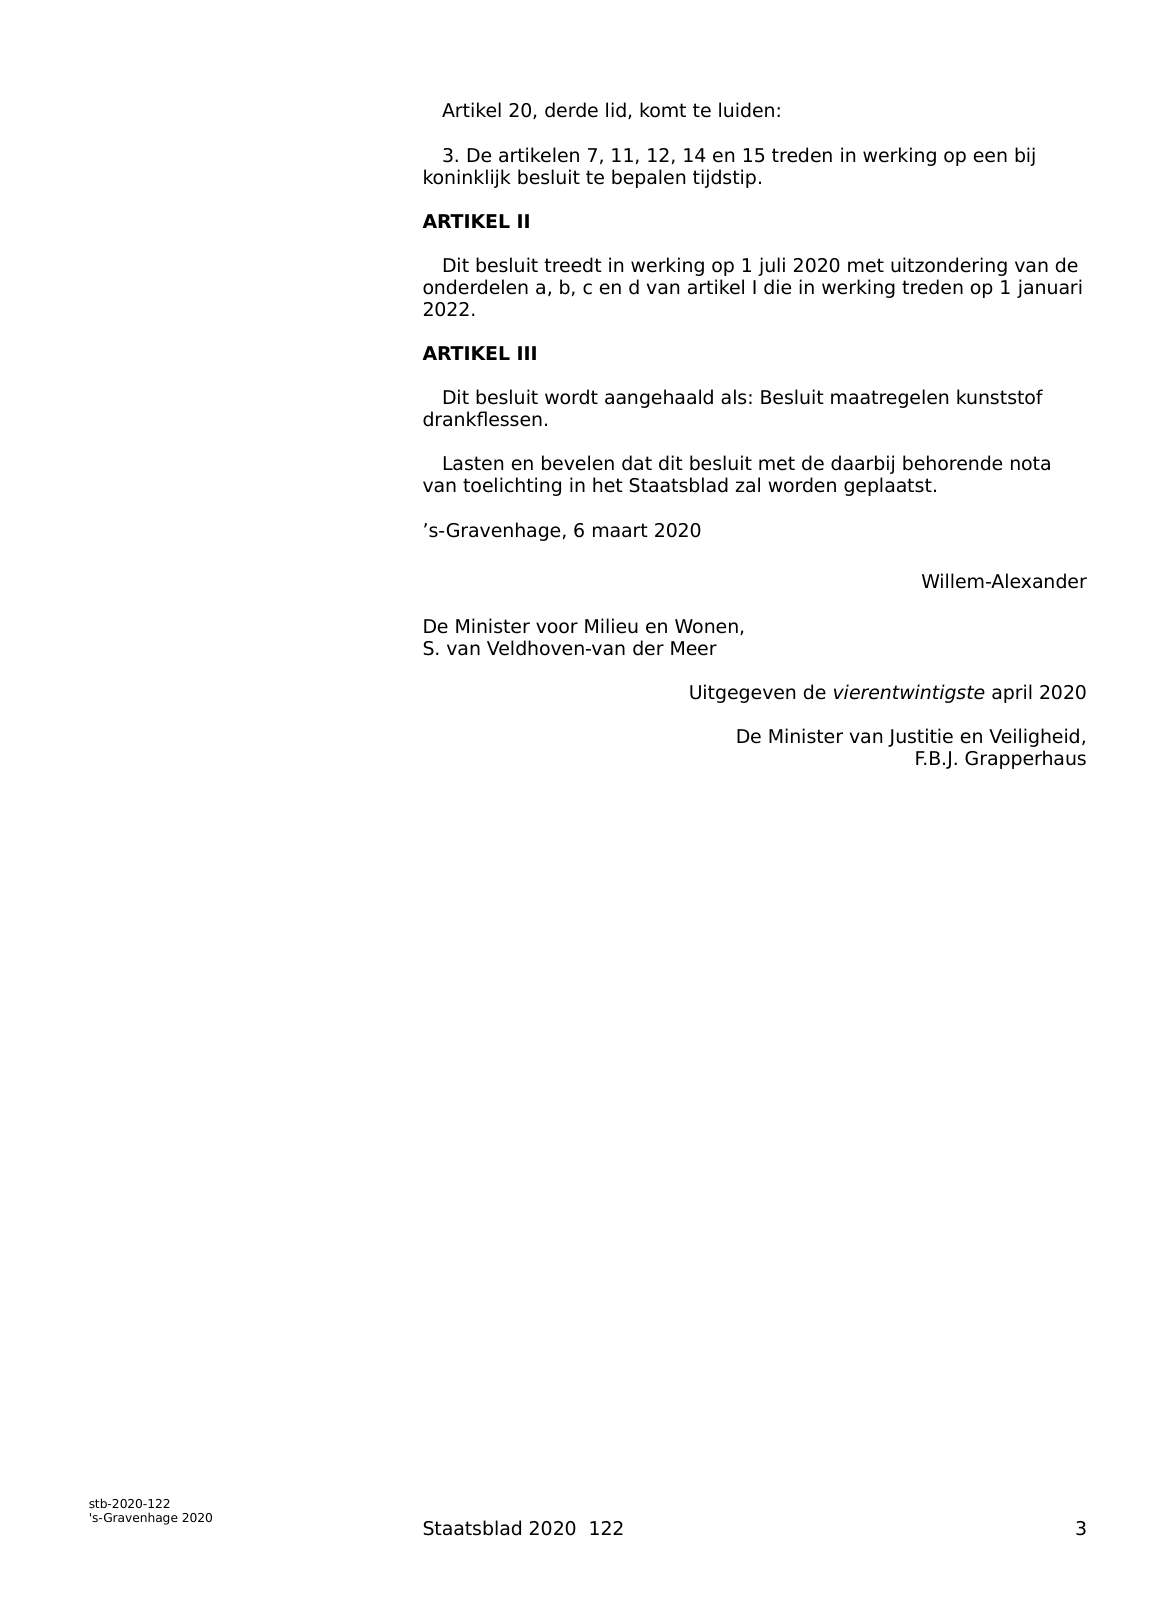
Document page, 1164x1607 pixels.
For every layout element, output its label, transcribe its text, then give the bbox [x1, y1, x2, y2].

subtitle ARTIKEL II [422, 211, 1087, 233]
text Dit besluit wordt aangehaald als: Besluit maatregelen kunststof drankflessen. [422, 387, 1087, 431]
text stb-2020-122 [88, 1497, 323, 1511]
subtitle ARTIKEL III [422, 343, 1087, 365]
text 's-Gravenhage 2020 [88, 1511, 323, 1525]
text De Minister voor Milieu en Wonen, S. van Veldhoven-van der Meer [422, 616, 1087, 659]
text Artikel 20, derde lid, komt te luiden: [422, 100, 1087, 122]
text Uitgegeven de vierentwintigste april 2020 [422, 682, 1087, 704]
text De Minister van Justitie en Veiligheid, F.B.J. Grapperhaus [422, 726, 1087, 770]
text Dit besluit treedt in werking op 1 juli 2020 met uitzondering van de onderdelen a, b, c en d van artikel I die in werking treden op 1 januari 2022. [422, 255, 1087, 321]
text ’s-Gravenhage, 6 maart 2020 [422, 519, 1087, 541]
text Lasten en bevelen dat dit besluit met de daarbij behorende nota van toelichting in het Staatsblad zal worden geplaatst. [422, 453, 1087, 497]
text Willem-Alexander [422, 571, 1087, 593]
text 3. De artikelen 7, 11, 12, 14 en 15 treden in werking op een bij koninklijk besluit te bepalen tijdstip. [422, 144, 1087, 188]
